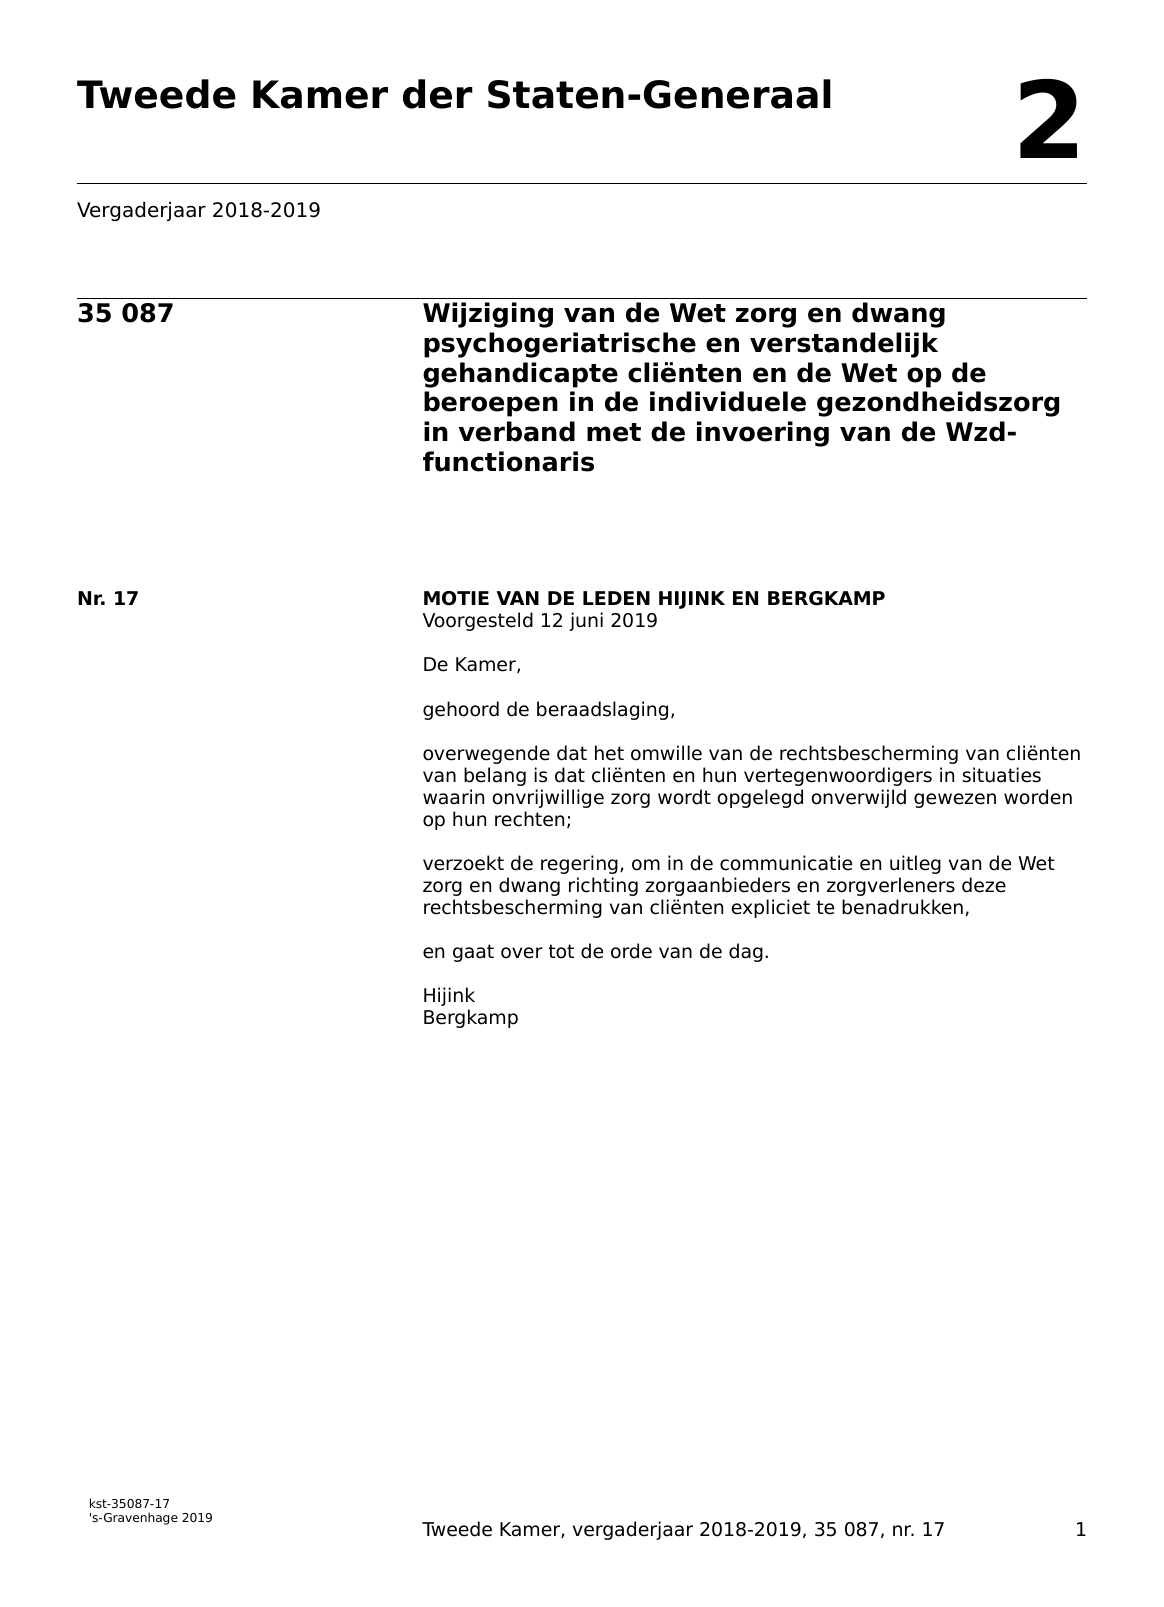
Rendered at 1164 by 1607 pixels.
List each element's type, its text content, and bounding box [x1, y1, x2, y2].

subtitle 35 087 Wijziging van de Wet zorg en dwang psychogeriatrische en verstandelijk gehandicapte cliënten en de Wet op de beroepen in de individuele gezondheidszorg in verband met de invoering van de Wzd-functionaris [77, 299, 1087, 477]
text Hijink [422, 985, 1087, 1007]
text en gaat over tot de orde van de dag. [422, 941, 1087, 963]
text Bergkamp [422, 1007, 1087, 1029]
text 's-Gravenhage 2019 [88, 1511, 323, 1525]
text overwegende dat het omwille van de rechtsbescherming van cliënten van belang is dat cliënten en hun vertegenwoordigers in situaties waarin onvrijwillige zorg wordt opgelegd onverwijld gewezen worden op hun rechten; [422, 743, 1087, 831]
table_header Tweede Kamer der Staten-Generaal [77, 59, 886, 183]
table_header 2 [886, 59, 1087, 183]
text kst-35087-17 [88, 1497, 323, 1511]
text Voorgesteld 12 juni 2019 [422, 610, 1087, 632]
text De Kamer, [422, 654, 1087, 676]
text gehoord de beraadslaging, [422, 698, 1087, 720]
subtitle Nr. 17 MOTIE VAN DE LEDEN HIJINK EN BERGKAMP [77, 588, 1087, 610]
table_cell Vergaderjaar 2018-2019 [77, 184, 1087, 298]
text verzoekt de regering, om in de communicatie en uitleg van de Wet zorg en dwang richting zorgaanbieders en zorgverleners deze rechtsbescherming van cliënten expliciet te benadrukken, [422, 853, 1087, 919]
